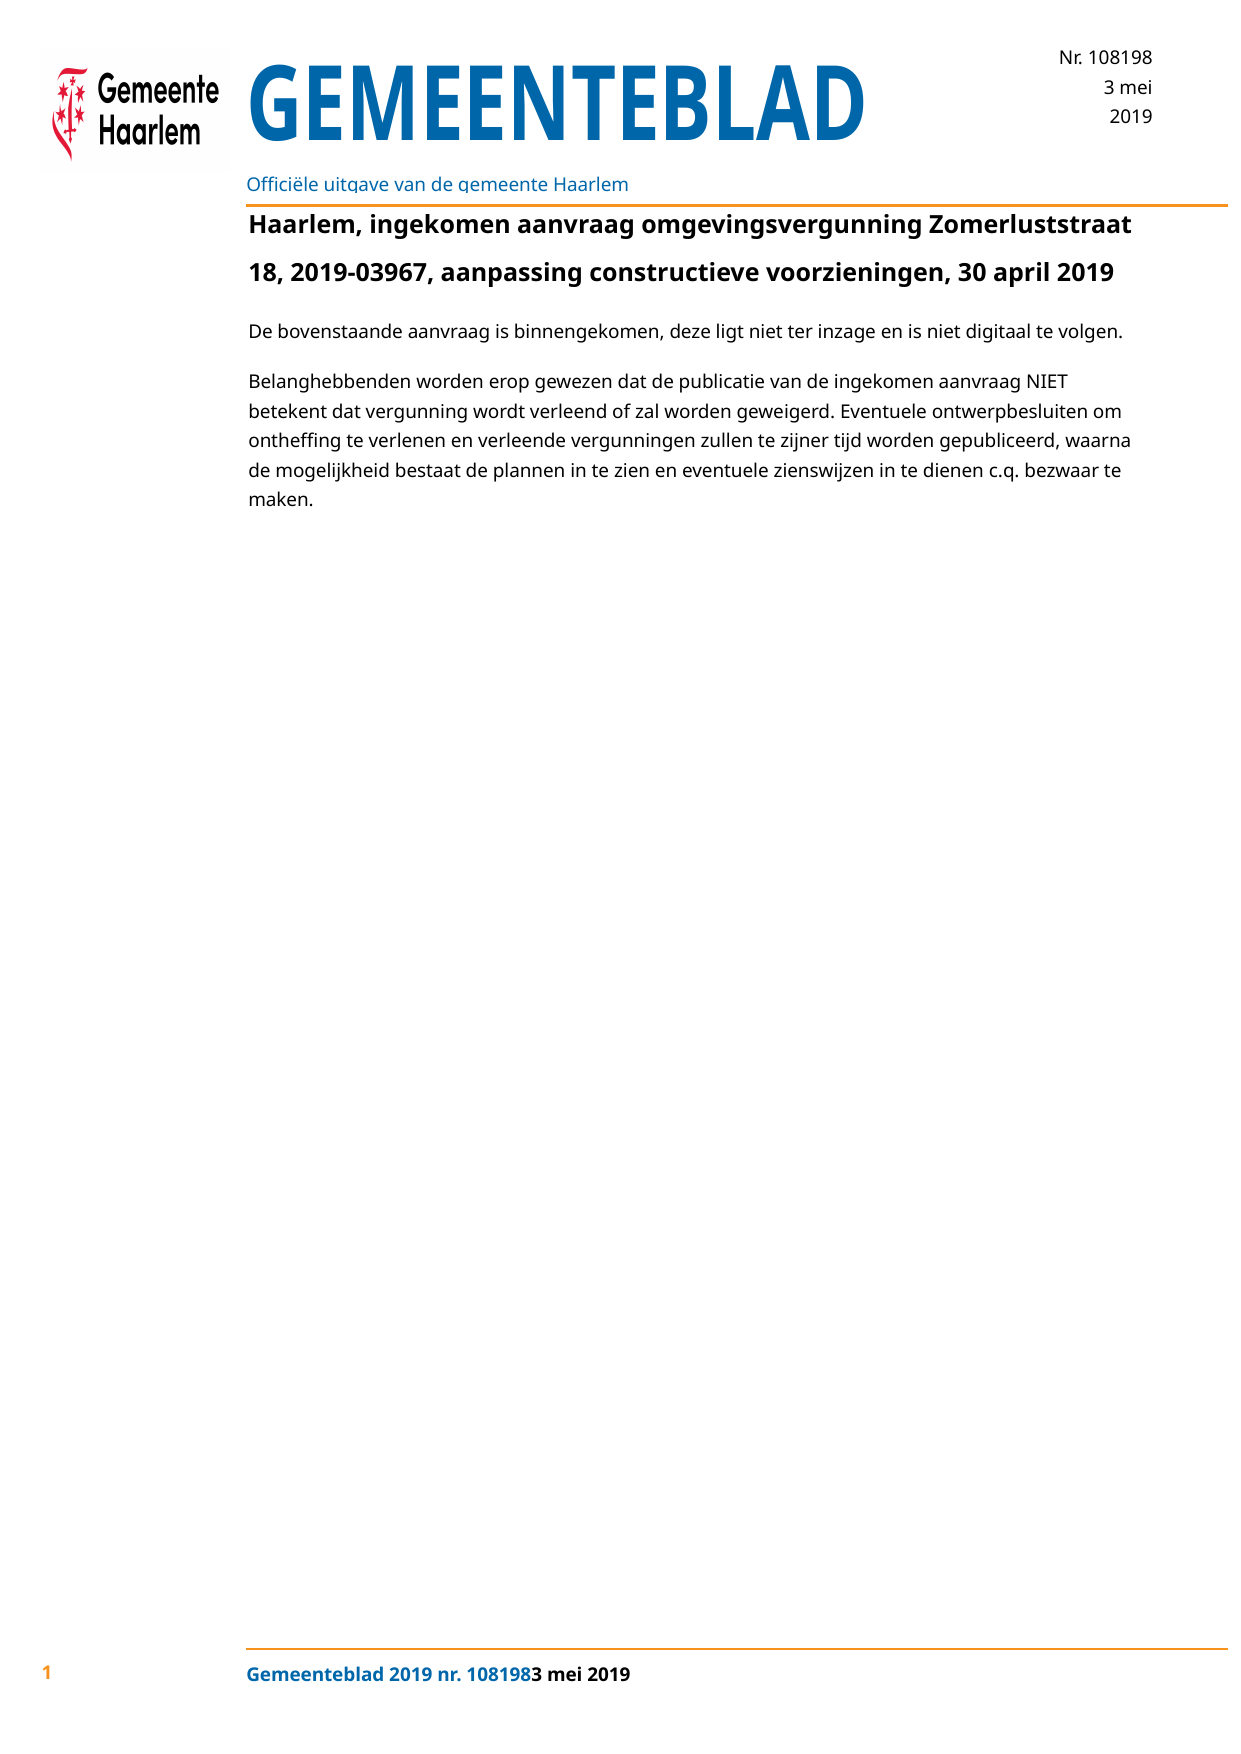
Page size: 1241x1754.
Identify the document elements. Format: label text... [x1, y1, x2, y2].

text Haarlem, ingekomen aanvraag omgevingsvergunning Zomerluststraat 18, 2019-03967, aanpassing constructieve voorzieningen, 30 april 2019 [248, 207, 1152, 288]
picture [41, 47, 231, 172]
text De bovenstaande aanvraag is binnengekomen, deze ligt niet ter inzage en is niet digitaal te volgen. [248, 318, 1152, 344]
text Belanghebbenden worden erop gewezen dat de publicatie van de ingekomen aanvraag NIET betekent dat vergunning wordt verleend of zal worden geweigerd. Eventuele ontwerpbesluiten om ontheffing te verlenen en verleende vergunningen zullen te zijner tijd worden gepubliceerd, waarna de mogelijkheid bestaat de plannen in te zien en eventuele zienswijzen in te dienen c.q. bezwaar te maken. [248, 368, 1152, 512]
